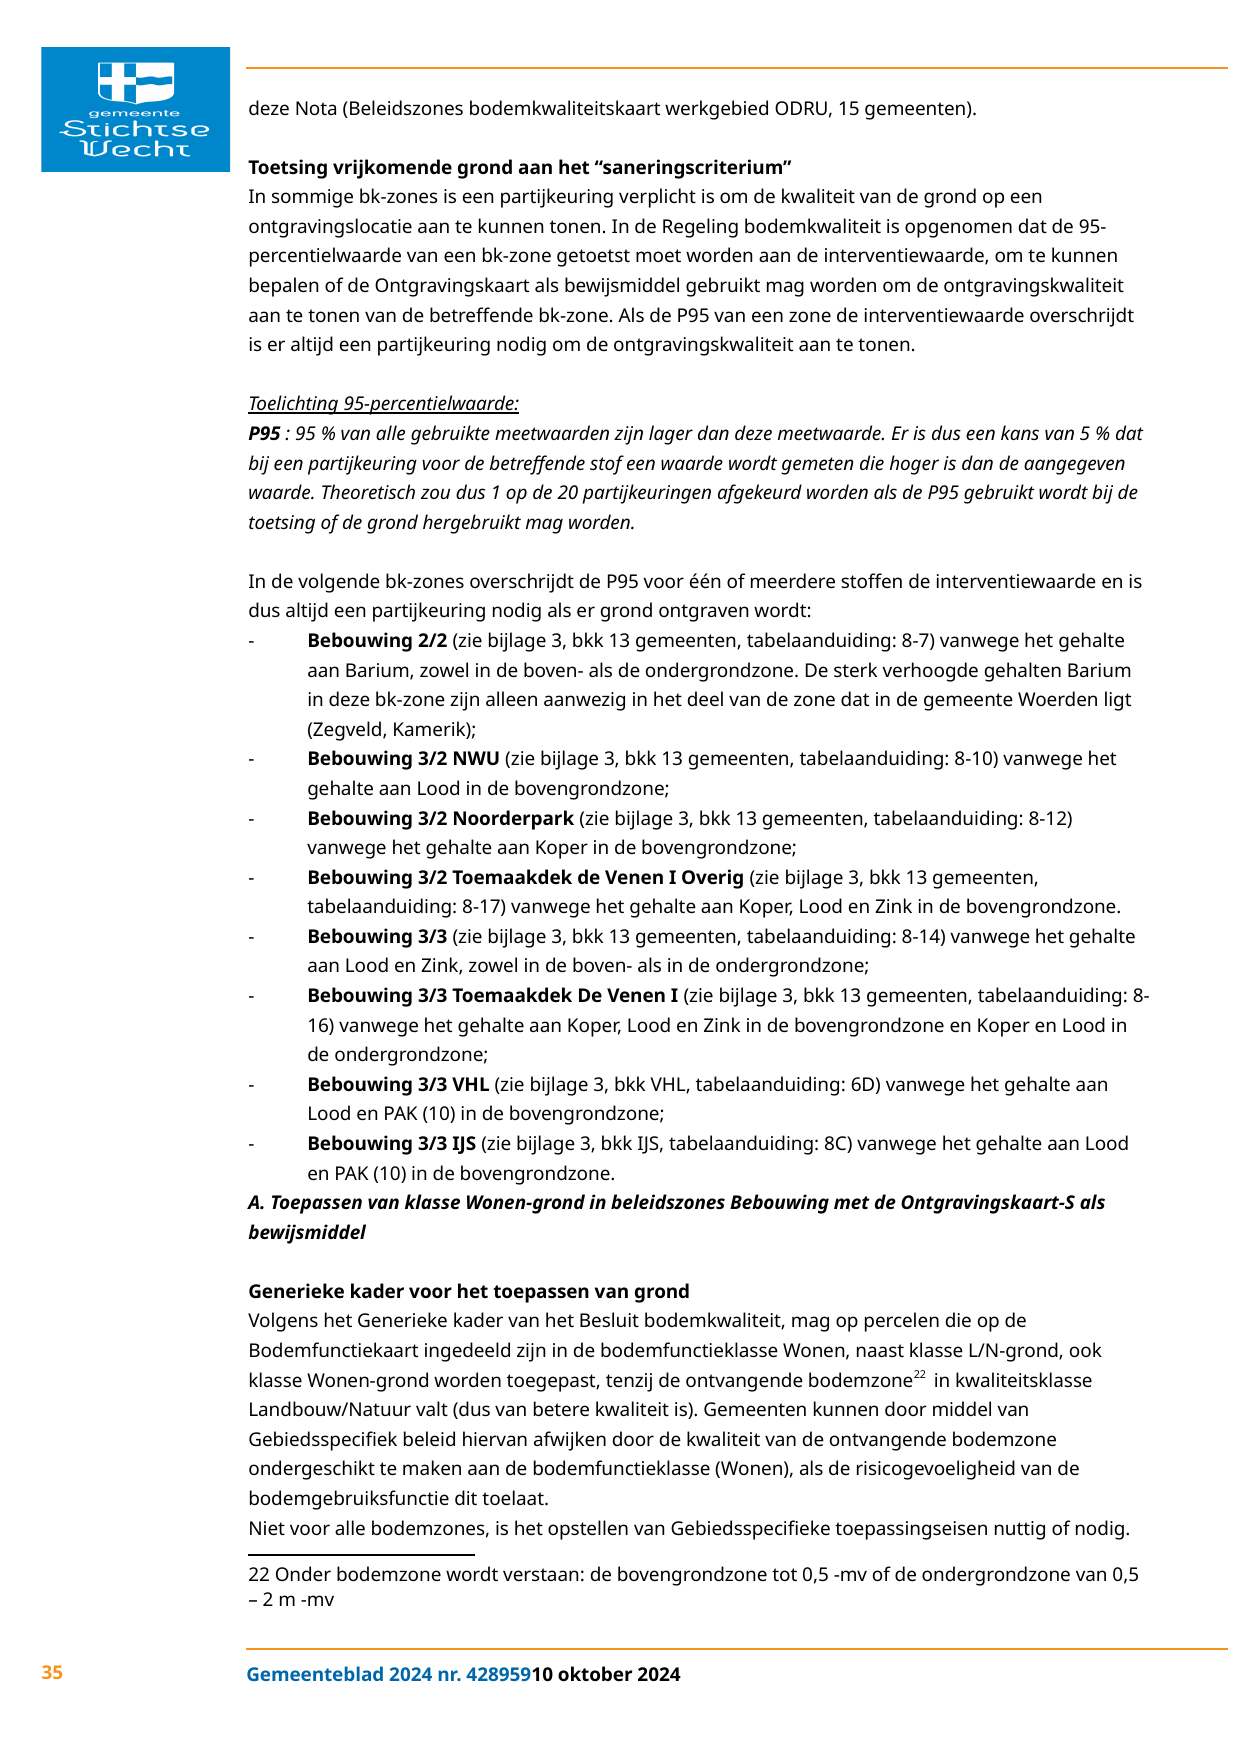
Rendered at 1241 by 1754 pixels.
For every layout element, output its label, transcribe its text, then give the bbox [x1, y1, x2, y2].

text Generieke kader voor het toepassen van grond [248, 1278, 1152, 1304]
picture [137, 63, 174, 103]
text Toetsing vrijkomende grond aan het “saneringscriterium” [248, 154, 1152, 180]
text Volgens het Generieke kader van het Besluit bodemkwaliteit, mag op percelen die op de Bodemfunctiekaart ingedeeld zijn in de bodemfunctieklasse Wonen, naast klasse L/N-grond, ook klasse Wonen-grond worden toegepast, tenzij de ontvangende bodemzone in kwaliteitsklasse Landbouw/Natuur valt (dus van betere kwaliteit is). Gemeenten kunnen door middel van Gebiedsspecifiek beleid hiervan afwijken door de kwaliteit van de ontvangende bodemzone ondergeschikt te maken aan de bodemfunctieklasse (Wonen), als de risicogevoeligheid van de bodemgebruiksfunctie dit toelaat. [248, 1308, 1152, 1511]
text Toelichting 95-percentielwaarde: [248, 391, 1152, 416]
picture [99, 63, 135, 101]
list Bebouwing 3/2 NWU (zie bijlage 3, bkk 13 gemeenten, tabelaanduiding: 8-10) vanwege het gehalte aan Lood in de bovengrondzone; [248, 746, 1152, 801]
text A. Toepassen van klasse Wonen-grond in beleidszones Bebouwing met de Ontgravingskaart-S als bewijsmiddel [248, 1189, 1152, 1245]
text Onder bodemzone wordt verstaan: de bovengrondzone tot 0,5 -mv of de ondergrondzone van 0,5 – 2 m -mv [248, 1561, 1152, 1612]
text Niet voor alle bodemzones, is het opstellen van Gebiedsspecifieke toepassingseisen nuttig of nodig. [248, 1515, 1152, 1541]
text P95 : 95 % van alle gebruikte meetwaarden zijn lager dan deze meetwaarde. Er is dus een kans van 5 % dat bij een partijkeuring voor de betreffende stof een waarde wordt gemeten die hoger is dan de aangegeven waarde. Theoretisch zou dus 1 op de 20 partijkeuringen afgekeurd worden als de P95 gebruikt wordt bij de toetsing of de grond hergebruikt mag worden. [248, 420, 1152, 535]
list Bebouwing 3/3 (zie bijlage 3, bkk 13 gemeenten, tabelaanduiding: 8-14) vanwege het gehalte aan Lood en Zink, zowel in de boven- als in de ondergrondzone; [248, 923, 1152, 978]
list Bebouwing 3/3 Toemaakdek De Venen I (zie bijlage 3, bkk 13 gemeenten, tabelaanduiding: 8-16) vanwege het gehalte aan Koper, Lood en Zink in de bovengrondzone en Koper en Lood in de ondergrondzone; [248, 982, 1152, 1067]
list Bebouwing 3/2 Noorderpark (zie bijlage 3, bkk 13 gemeenten, tabelaanduiding: 8-12) vanwege het gehalte aan Koper in de bovengrondzone; [248, 805, 1152, 860]
text In sommige bk-zones is een partijkeuring verplicht is om de kwaliteit van de grond op een ontgravingslocatie aan te kunnen tonen. In de Regeling bodemkwaliteit is opgenomen dat de 95-percentielwaarde van een bk-zone getoetst moet worden aan de interventiewaarde, om te kunnen bepalen of de Ontgravingskaart als bewijsmiddel gebruikt mag worden om de ontgravingskwaliteit aan te tonen van de betreffende bk-zone. Als de P95 van een zone de interventiewaarde overschrijdt is er altijd een partijkeuring nodig om de ontgravingskwaliteit aan te tonen. [248, 183, 1152, 357]
list Bebouwing 3/3 VHL (zie bijlage 3, bkk VHL, tabelaanduiding: 6D) vanwege het gehalte aan Lood en PAK (10) in de bovengrondzone; [248, 1071, 1152, 1126]
list Bebouwing 3/2 Toemaakdek de Venen I Overig (zie bijlage 3, bkk 13 gemeenten, tabelaanduiding: 8-17) vanwege het gehalte aan Koper, Lood en Zink in de bovengrondzone. [248, 864, 1152, 919]
text deze Nota (Beleidszones bodemkwaliteitskaart werkgebied ODRU, 15 gemeenten). [248, 95, 1152, 121]
list Bebouwing 3/3 IJS (zie bijlage 3, bkk IJS, tabelaanduiding: 8C) vanwege het gehalte aan Lood en PAK (10) in de bovengrondzone. [248, 1130, 1152, 1186]
text In de volgende bk-zones overschrijdt de P95 voor één of meerdere stoffen de interventiewaarde en is dus altijd een partijkeuring nodig als er grond ontgraven wordt: [248, 568, 1152, 623]
list Bebouwing 2/2 (zie bijlage 3, bkk 13 gemeenten, tabelaanduiding: 8-7) vanwege het gehalte aan Barium, zowel in de boven- als de ondergrondzone. De sterk verhoogde gehalten Barium in deze bk-zone zijn alleen aanwezig in het deel van de zone dat in de gemeente Woerden ligt (Zegveld, Kamerik); [248, 627, 1152, 742]
